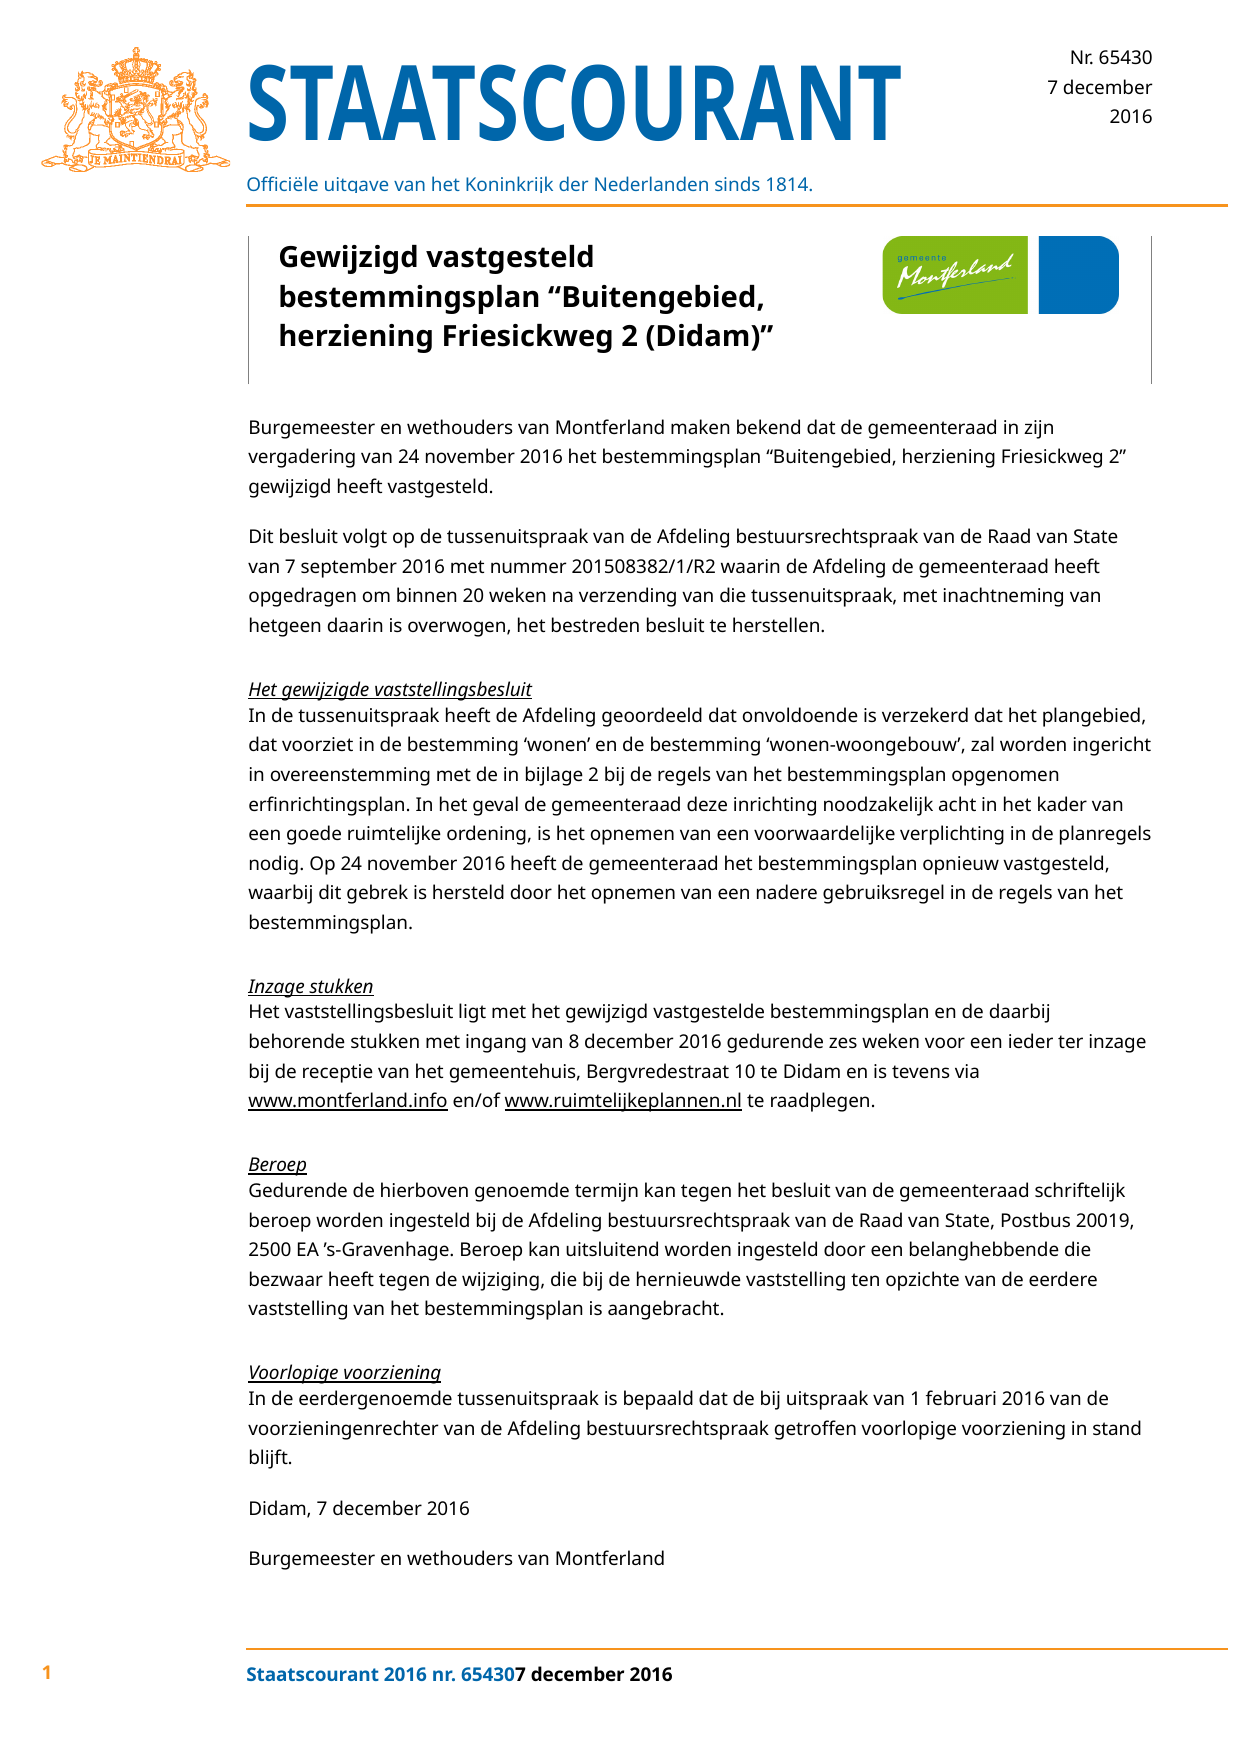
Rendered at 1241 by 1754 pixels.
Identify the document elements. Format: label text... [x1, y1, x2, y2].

text In de tussenuitspraak heeft de Afdeling geoordeeld dat onvoldoende is verzekerd dat het plangebied, dat voorziet in de bestemming ‘wonen’ en de bestemming ‘wonen-woongebouw’, zal worden ingericht in overeenstemming met de in bijlage 2 bij de regels van het bestemmingsplan opgenomen erfinrichtingsplan. In het geval de gemeenteraad deze inrichting noodzakelijk acht in het kader van een goede ruimtelijke ordening, is het opnemen van een voorwaardelijke verplichting in de planregels nodig. Op 24 november 2016 heeft de gemeenteraad het bestemmingsplan opnieuw vastgesteld, waarbij dit gebrek is hersteld door het opnemen van een nadere gebruiksregel in de regels van het bestemmingsplan. [248, 702, 1152, 935]
text Beroep [248, 1151, 1152, 1177]
text In de eerdergenoemde tussenuitspraak is bepaald dat de bij uitspraak van 1 februari 2016 van de voorzieningenrechter van de Afdeling bestuursrechtspraak getroffen voorlopige voorziening in stand blijft. [248, 1385, 1152, 1470]
picture [41, 47, 231, 172]
text Het vaststellingsbesluit ligt met het gewijzigd vastgestelde bestemmingsplan en de daarbij behorende stukken met ingang van 8 december 2016 gedurende zes weken voor een ieder ter inzage bij de receptie van het gemeentehuis, Bergvredestraat 10 te Didam en is tevens via www.montferland.info en/of www.ruimtelijkeplannen.nl te raadplegen. [248, 999, 1152, 1113]
text Gedurende de hierboven genoemde termijn kan tegen het besluit van de gemeenteraad schriftelijk beroep worden ingesteld bij de Afdeling bestuursrechtspraak van de Raad van State, Postbus 20019, 2500 EA ’s-Gravenhage. Beroep kan uitsluitend worden ingesteld door een belanghebbende die bezwaar heeft tegen de wijziging, die bij de hernieuwde vaststelling ten opzichte van de eerdere vaststelling van het bestemmingsplan is aangebracht. [248, 1177, 1152, 1321]
text Voorlopige voorziening [248, 1359, 1152, 1385]
text Het gewijzigde vaststellingsbesluit [248, 676, 1152, 702]
picture [882, 236, 1119, 314]
text Inzage stukken [248, 973, 1152, 999]
table_header [850, 236, 1151, 384]
text Dit besluit volgt op de tussenuitspraak van de Afdeling bestuursrechtspraak van de Raad van State van 7 september 2016 met nummer 201508382/1/R2 waarin de Afdeling de gemeenteraad heeft opgedragen om binnen 20 weken na verzending van die tussenuitspraak, met inachtneming van hetgeen daarin is overwogen, het bestreden besluit te herstellen. [248, 523, 1152, 638]
table_header Gewijzigd vastgesteld bestemmingsplan “Buitengebied, herziening Friesickweg 2 (Didam)” [249, 236, 850, 384]
text Didam, 7 december 2016 [248, 1495, 1152, 1521]
text Burgemeester en wethouders van Montferland maken bekend dat de gemeenteraad in zijn vergadering van 24 november 2016 het bestemmingsplan “Buitengebied, herziening Friesickweg 2” gewijzigd heeft vastgesteld. [248, 414, 1152, 499]
text Burgemeester en wethouders van Montferland [248, 1545, 1152, 1571]
